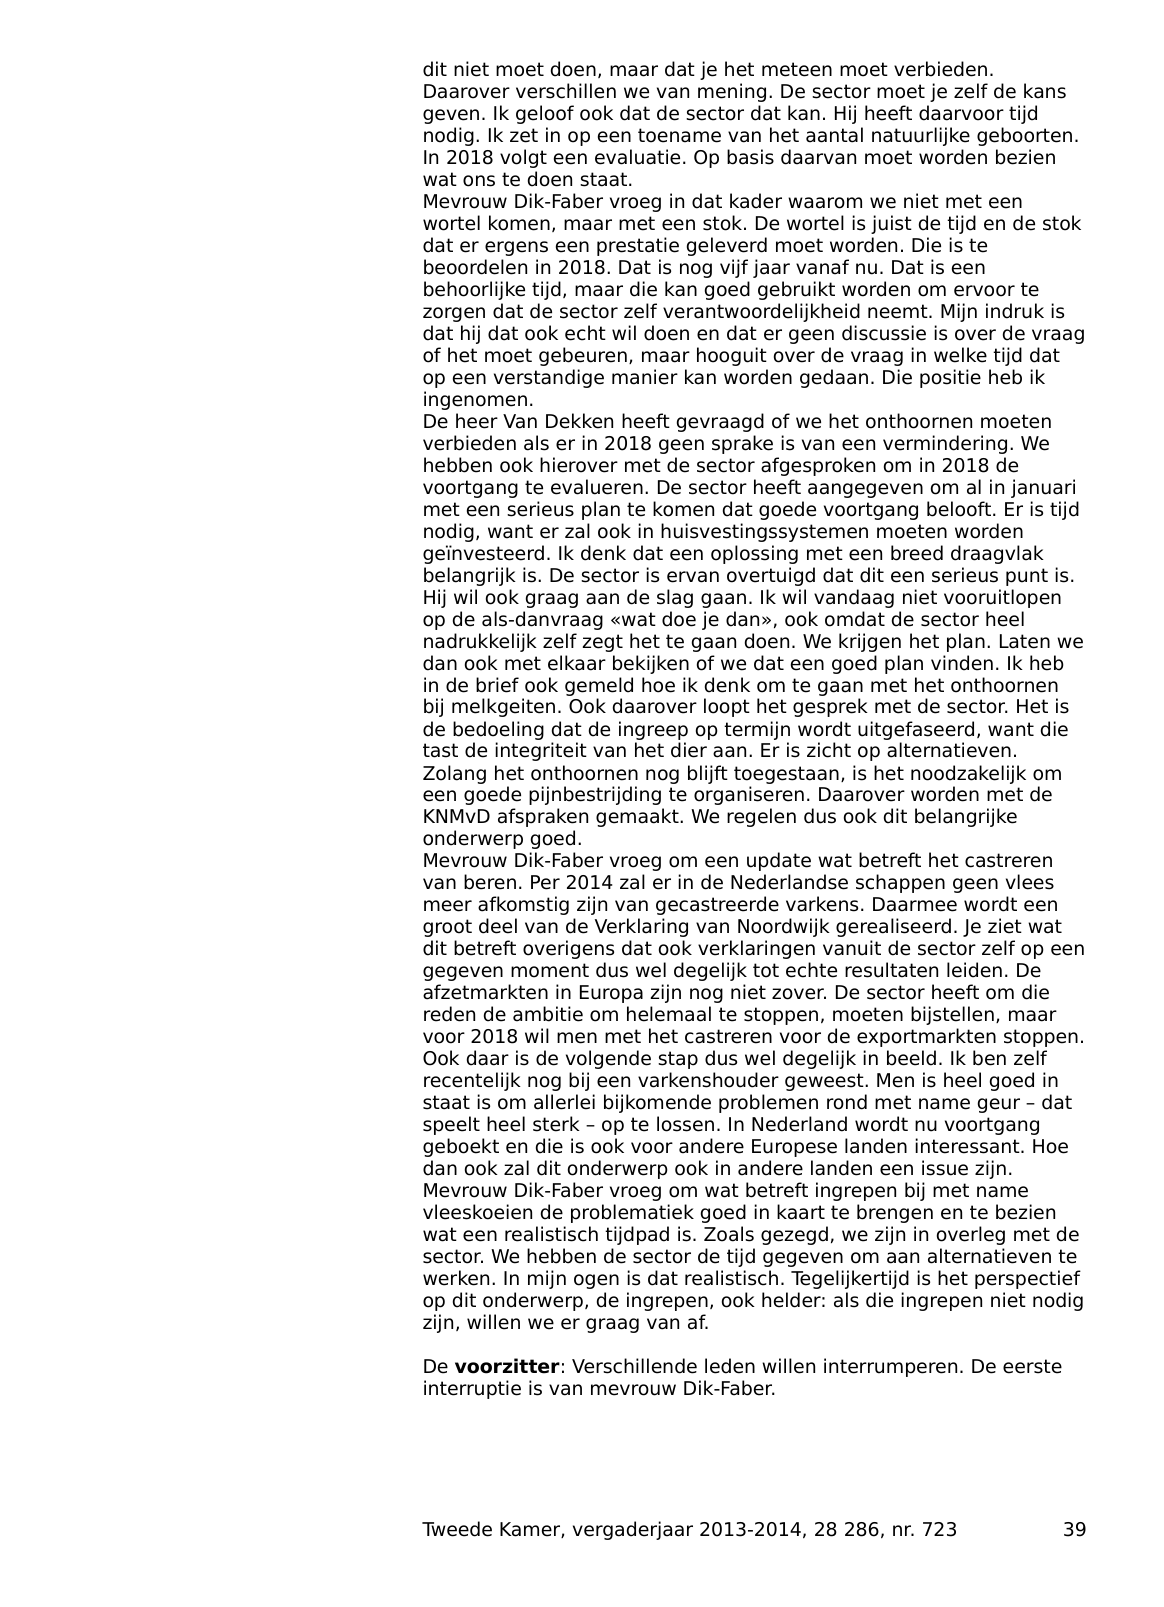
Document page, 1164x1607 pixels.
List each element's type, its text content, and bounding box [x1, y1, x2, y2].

text Mevrouw Dik-Faber vroeg in dat kader waarom we niet met een wortel komen, maar met een stok. De wortel is juist de tijd en de stok dat er ergens een prestatie geleverd moet worden. Die is te beoordelen in 2018. Dat is nog vijf jaar vanaf nu. Dat is een behoorlijke tijd, maar die kan goed gebruikt worden om ervoor te zorgen dat de sector zelf verantwoordelijkheid neemt. Mijn indruk is dat hij dat ook echt wil doen en dat er geen discussie is over de vraag of het moet gebeuren, maar hooguit over de vraag in welke tijd dat op een verstandige manier kan worden gedaan. Die positie heb ik ingenomen. [422, 191, 1087, 411]
text De heer Van Dekken heeft gevraagd of we het onthoornen moeten verbieden als er in 2018 geen sprake is van een vermindering. We hebben ook hierover met de sector afgesproken om in 2018 de voortgang te evalueren. De sector heeft aangegeven om al in januari met een serieus plan te komen dat goede voortgang belooft. Er is tijd nodig, want er zal ook in huisvestingssystemen moeten worden geïnvesteerd. Ik denk dat een oplossing met een breed draagvlak belangrijk is. De sector is ervan overtuigd dat dit een serieus punt is. Hij wil ook graag aan de slag gaan. Ik wil vandaag niet vooruitlopen op de als-danvraag «wat doe je dan», ook omdat de sector heel nadrukkelijk zelf zegt het te gaan doen. We krijgen het plan. Laten we dan ook met elkaar bekijken of we dat een goed plan vinden. Ik heb in de brief ook gemeld hoe ik denk om te gaan met het onthoornen bij melkgeiten. Ook daarover loopt het gesprek met de sector. Het is de bedoeling dat de ingreep op termijn wordt uitgefaseerd, want die tast de integriteit van het dier aan. Er is zicht op alternatieven. Zolang het onthoornen nog blijft toegestaan, is het noodzakelijk om een goede pijnbestrijding te organiseren. Daarover worden met de KNMvD afspraken gemaakt. We regelen dus ook dit belangrijke onderwerp goed. [422, 411, 1087, 850]
text Mevrouw Dik-Faber vroeg om wat betreft ingrepen bij met name vleeskoeien de problematiek goed in kaart te brengen en te bezien wat een realistisch tijdpad is. Zoals gezegd, we zijn in overleg met de sector. We hebben de sector de tijd gegeven om aan alternatieven te werken. In mijn ogen is dat realistisch. Tegelijkertijd is het perspectief op dit onderwerp, de ingrepen, ook helder: als die ingrepen niet nodig zijn, willen we er graag van af. [422, 1180, 1087, 1334]
text Mevrouw Dik-Faber vroeg om een update wat betreft het castreren van beren. Per 2014 zal er in de Nederlandse schappen geen vlees meer afkomstig zijn van gecastreerde varkens. Daarmee wordt een groot deel van de Verklaring van Noordwijk gerealiseerd. Je ziet wat dit betreft overigens dat ook verklaringen vanuit de sector zelf op een gegeven moment dus wel degelijk tot echte resultaten leiden. De afzetmarkten in Europa zijn nog niet zover. De sector heeft om die reden de ambitie om helemaal te stoppen, moeten bijstellen, maar voor 2018 wil men met het castreren voor de exportmarkten stoppen. Ook daar is de volgende stap dus wel degelijk in beeld. Ik ben zelf recentelijk nog bij een varkenshouder geweest. Men is heel goed in staat is om allerlei bijkomende problemen rond met name geur – dat speelt heel sterk – op te lossen. In Nederland wordt nu voortgang geboekt en die is ook voor andere Europese landen interessant. Hoe dan ook zal dit onderwerp ook in andere landen een issue zijn. [422, 850, 1087, 1180]
text De voorzitter: Verschillende leden willen interrumperen. De eerste interruptie is van mevrouw Dik-Faber. [422, 1356, 1087, 1400]
text dit niet moet doen, maar dat je het meteen moet verbieden. Daarover verschillen we van mening. De sector moet je zelf de kans geven. Ik geloof ook dat de sector dat kan. Hij heeft daarvoor tijd nodig. Ik zet in op een toename van het aantal natuurlijke geboorten. In 2018 volgt een evaluatie. Op basis daarvan moet worden bezien wat ons te doen staat. [422, 59, 1087, 191]
